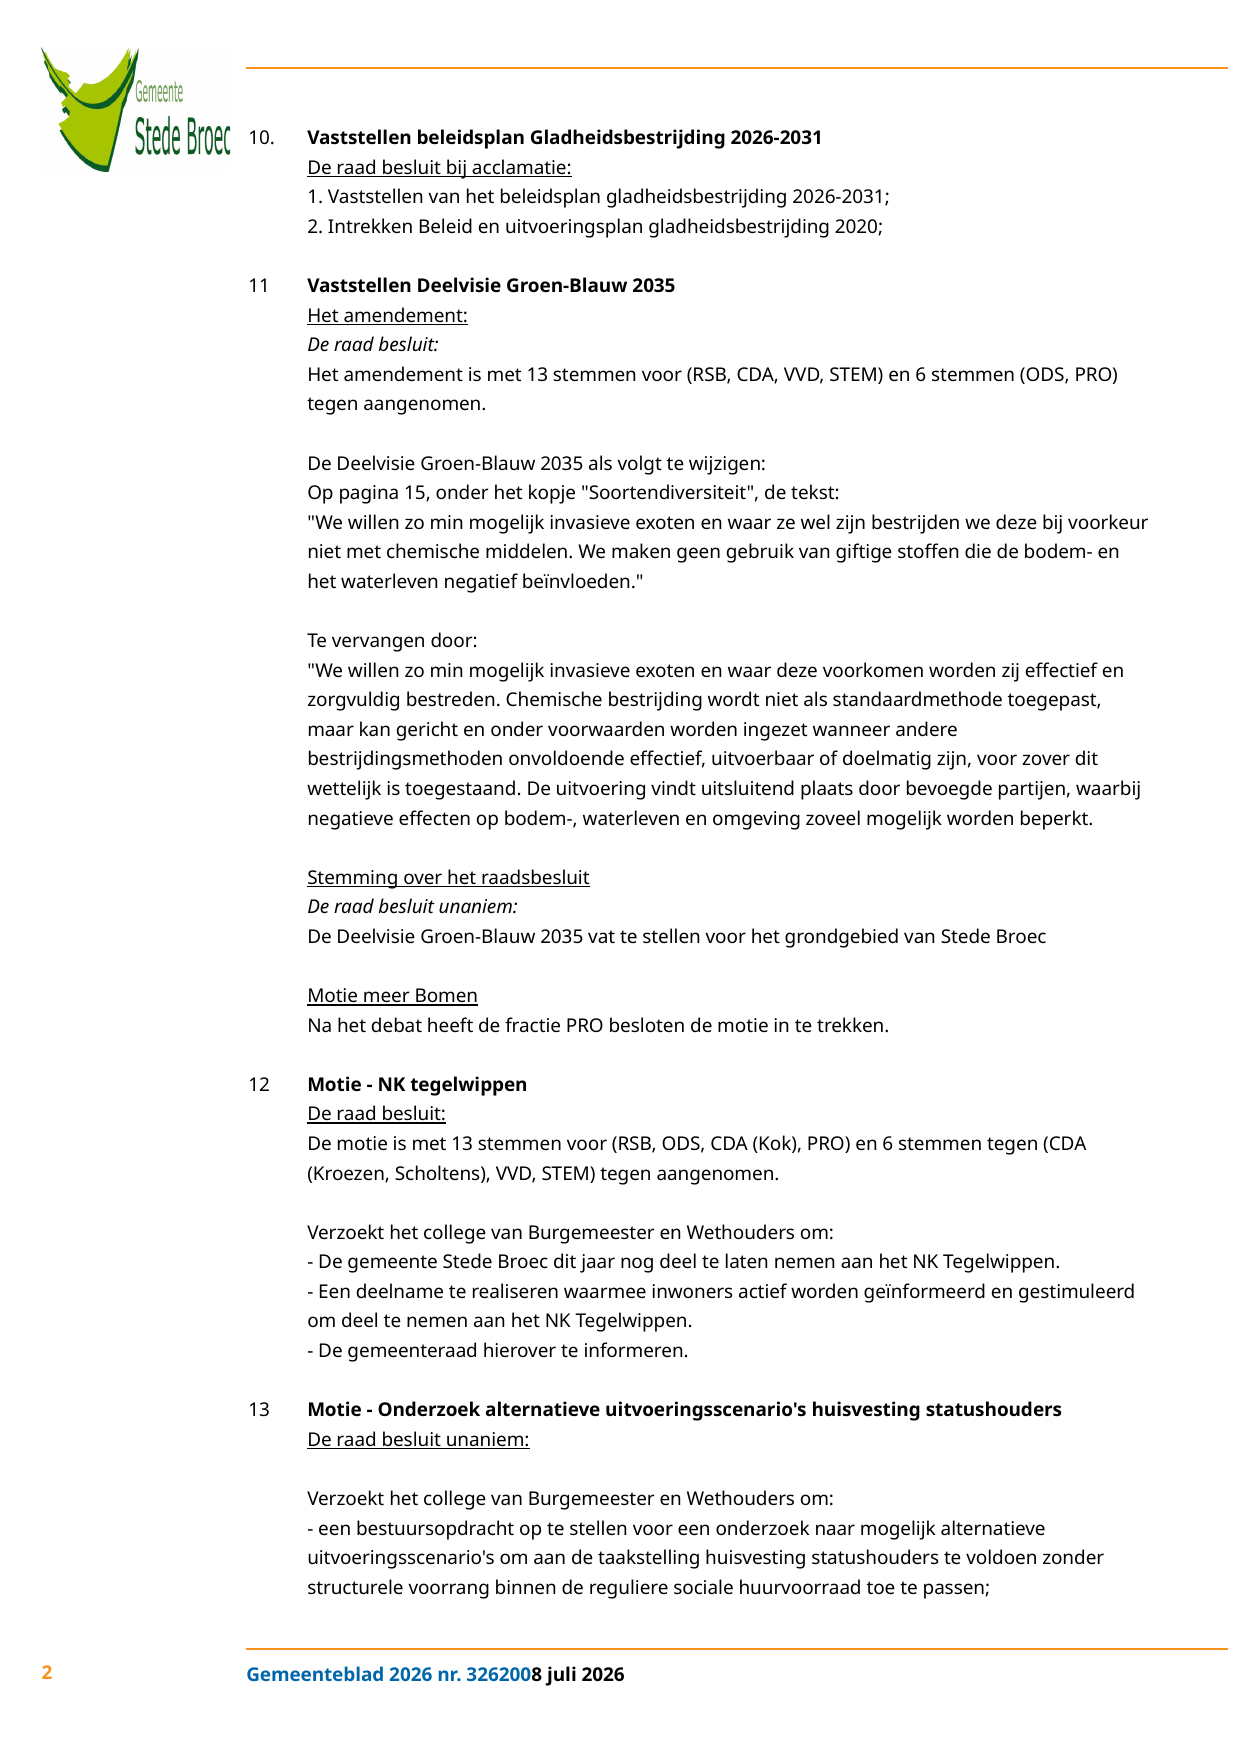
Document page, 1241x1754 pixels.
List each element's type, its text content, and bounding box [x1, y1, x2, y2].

list - Een deelname te realiseren waarmee inwoners actief worden geïnformeerd en gestimuleerd om deel te nemen aan het NK Tegelwippen. [248, 1278, 1152, 1333]
list Verzoekt het college van Burgemeester en Wethouders om: [248, 1485, 1152, 1511]
list De raad besluit unaniem: [248, 1426, 1152, 1452]
list 2. Intrekken Beleid en uitvoeringsplan gladheidsbestrijding 2020; [248, 213, 1152, 239]
list Het amendement: [248, 302, 1152, 328]
list De Deelvisie Groen-Blauw 2035 vat te stellen voor het grondgebied van Stede Broec [248, 923, 1152, 949]
list Motie meer Bomen [248, 982, 1152, 1008]
list Stemming over het raadsbesluit [248, 864, 1152, 890]
list Motie - Onderzoek alternatieve uitvoeringsscenario's huisvesting statushouders [248, 1396, 1152, 1422]
list Verzoekt het college van Burgemeester en Wethouders om: [248, 1219, 1152, 1245]
list De raad besluit unaniem: [248, 893, 1152, 919]
list "We willen zo min mogelijk invasieve exoten en waar deze voorkomen worden zij effectief en zorgvuldig bestreden. Chemische bestrijding wordt niet als standaardmethode toegepast, maar kan gericht en onder voorwaarden worden ingezet wanneer andere bestrijdingsmethoden onvoldoende effectief, uitvoerbaar of doelmatig zijn, voor zover dit wettelijk is toegestaand. De uitvoering vindt uitsluitend plaats door bevoegde partijen, waarbij negatieve effecten op bodem-, waterleven en omgeving zoveel mogelijk worden beperkt. [248, 657, 1152, 831]
picture [41, 47, 231, 172]
list De raad besluit: [248, 331, 1152, 357]
list Motie - NK tegelwippen [248, 1071, 1152, 1097]
list Vaststellen beleidsplan Gladheidsbestrijding 2026-2031 [248, 124, 1152, 150]
list De raad besluit bij acclamatie: [248, 154, 1152, 180]
list - De gemeenteraad hierover te informeren. [248, 1337, 1152, 1363]
list Te vervangen door: [248, 627, 1152, 653]
list Vaststellen Deelvisie Groen-Blauw 2035 [248, 272, 1152, 298]
list De raad besluit: [248, 1101, 1152, 1126]
list De Deelvisie Groen-Blauw 2035 als volgt te wijzigen: [248, 450, 1152, 476]
list 1. Vaststellen van het beleidsplan gladheidsbestrijding 2026-2031; [248, 183, 1152, 209]
list De motie is met 13 stemmen voor (RSB, ODS, CDA (Kok), PRO) en 6 stemmen tegen (CDA (Kroezen, Scholtens), VVD, STEM) tegen aangenomen. [248, 1130, 1152, 1186]
list - een bestuursopdracht op te stellen voor een onderzoek naar mogelijk alternatieve uitvoeringsscenario's om aan de taakstelling huisvesting statushouders te voldoen zonder structurele voorrang binnen de reguliere sociale huurvoorraad toe te passen; [248, 1515, 1152, 1600]
list - De gemeente Stede Broec dit jaar nog deel te laten nemen aan het NK Tegelwippen. [248, 1248, 1152, 1274]
list Op pagina 15, onder het kopje "Soortendiversiteit", de tekst: [248, 479, 1152, 505]
list Na het debat heeft de fractie PRO besloten de motie in te trekken. [248, 1012, 1152, 1038]
list Het amendement is met 13 stemmen voor (RSB, CDA, VVD, STEM) en 6 stemmen (ODS, PRO) tegen aangenomen. [248, 361, 1152, 416]
list "We willen zo min mogelijk invasieve exoten en waar ze wel zijn bestrijden we deze bij voorkeur niet met chemische middelen. We maken geen gebruik van giftige stoffen die de bodem- en het waterleven negatief beïnvloeden." [248, 509, 1152, 594]
